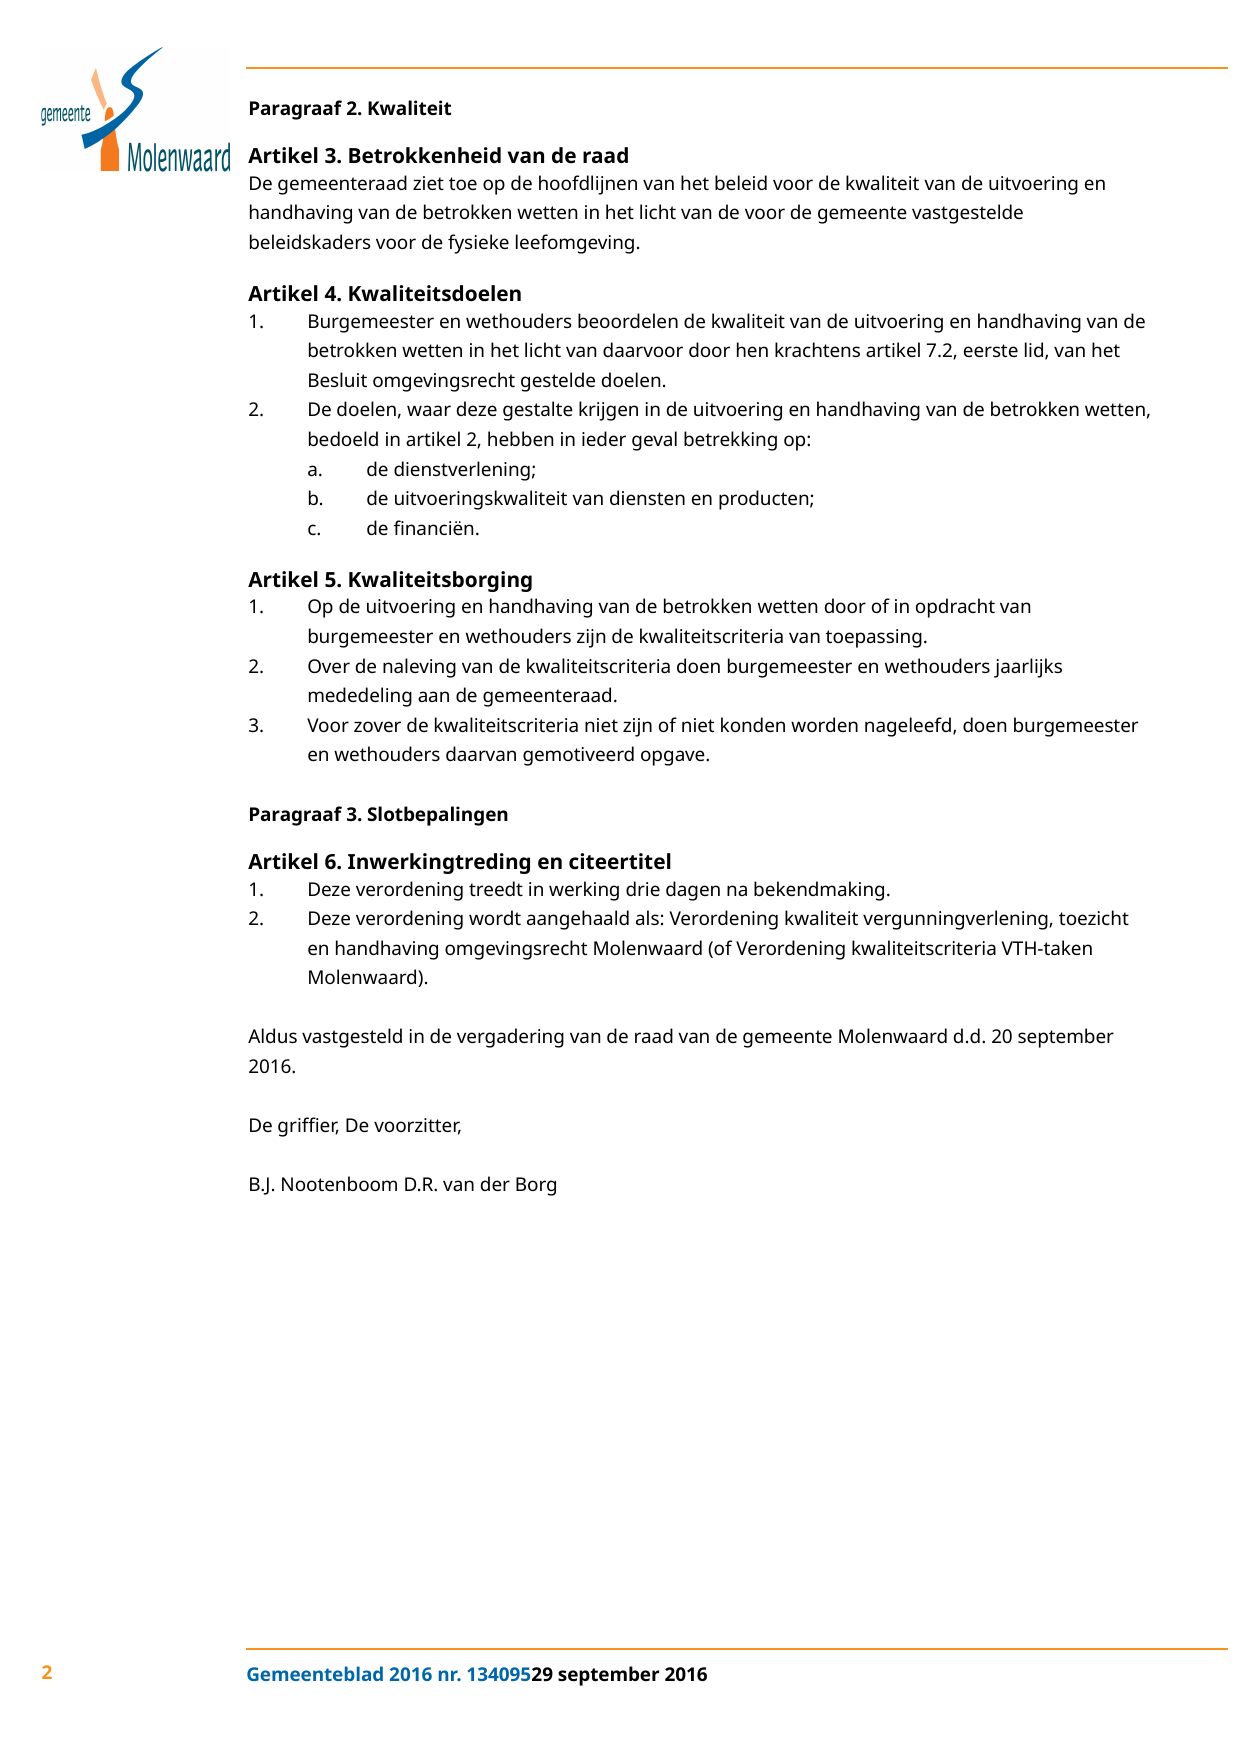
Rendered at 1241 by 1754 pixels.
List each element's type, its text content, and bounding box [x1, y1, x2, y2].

text Artikel 5. Kwaliteitsborging [248, 565, 1152, 594]
text Paragraaf 2. Kwaliteit [248, 95, 1152, 121]
text Artikel 6. Inwerkingtreding en citeertitel [248, 847, 1152, 876]
text Aldus vastgesteld in de vergadering van de raad van de gemeente Molenwaard d.d. 20 september 2016. [248, 1024, 1152, 1079]
list Deze verordening treedt in werking drie dagen na bekendmaking. [248, 876, 1152, 902]
list de uitvoeringskwaliteit van diensten en producten; [307, 485, 1152, 511]
text De gemeenteraad ziet toe op de hoofdlijnen van het beleid voor de kwaliteit van de uitvoering en handhaving van de betrokken wetten in het licht van de voor de gemeente vastgestelde beleidskaders voor de fysieke leefomgeving. [248, 170, 1152, 255]
list de financiën. [307, 515, 1152, 541]
text De griffier, De voorzitter, [248, 1112, 1152, 1138]
list Deze verordening wordt aangehaald als: Verordening kwaliteit vergunningverlening, toezicht en handhaving omgevingsrecht Molenwaard (of Verordening kwaliteitscriteria VTH-taken Molenwaard). [248, 905, 1152, 990]
text B.J. Nootenboom D.R. van der Borg [248, 1172, 1152, 1197]
list De doelen, waar deze gestalte krijgen in de uitvoering en handhaving van de betrokken wetten, bedoeld in artikel 2, hebben in ieder geval betrekking op: [248, 397, 1152, 452]
text Artikel 4. Kwaliteitsdoelen [248, 279, 1152, 308]
text Paragraaf 3. Slotbepalingen [248, 801, 1152, 827]
list Over de naleving van de kwaliteitscriteria doen burgemeester en wethouders jaarlijks mededeling aan de gemeenteraad. [248, 653, 1152, 708]
text Artikel 3. Betrokkenheid van de raad [248, 141, 1152, 170]
list Burgemeester en wethouders beoordelen de kwaliteit van de uitvoering en handhaving van de betrokken wetten in het licht van daarvoor door hen krachtens artikel 7.2, eerste lid, van het Besluit omgevingsrecht gestelde doelen. [248, 308, 1152, 393]
list Op de uitvoering en handhaving van de betrokken wetten door of in opdracht van burgemeester en wethouders zijn de kwaliteitscriteria van toepassing. [248, 594, 1152, 649]
list Voor zover de kwaliteitscriteria niet zijn of niet konden worden nageleefd, doen burgemeester en wethouders daarvan gemotiveerd opgave. [248, 712, 1152, 767]
picture [41, 47, 231, 172]
list de dienstverlening; [307, 456, 1152, 481]
